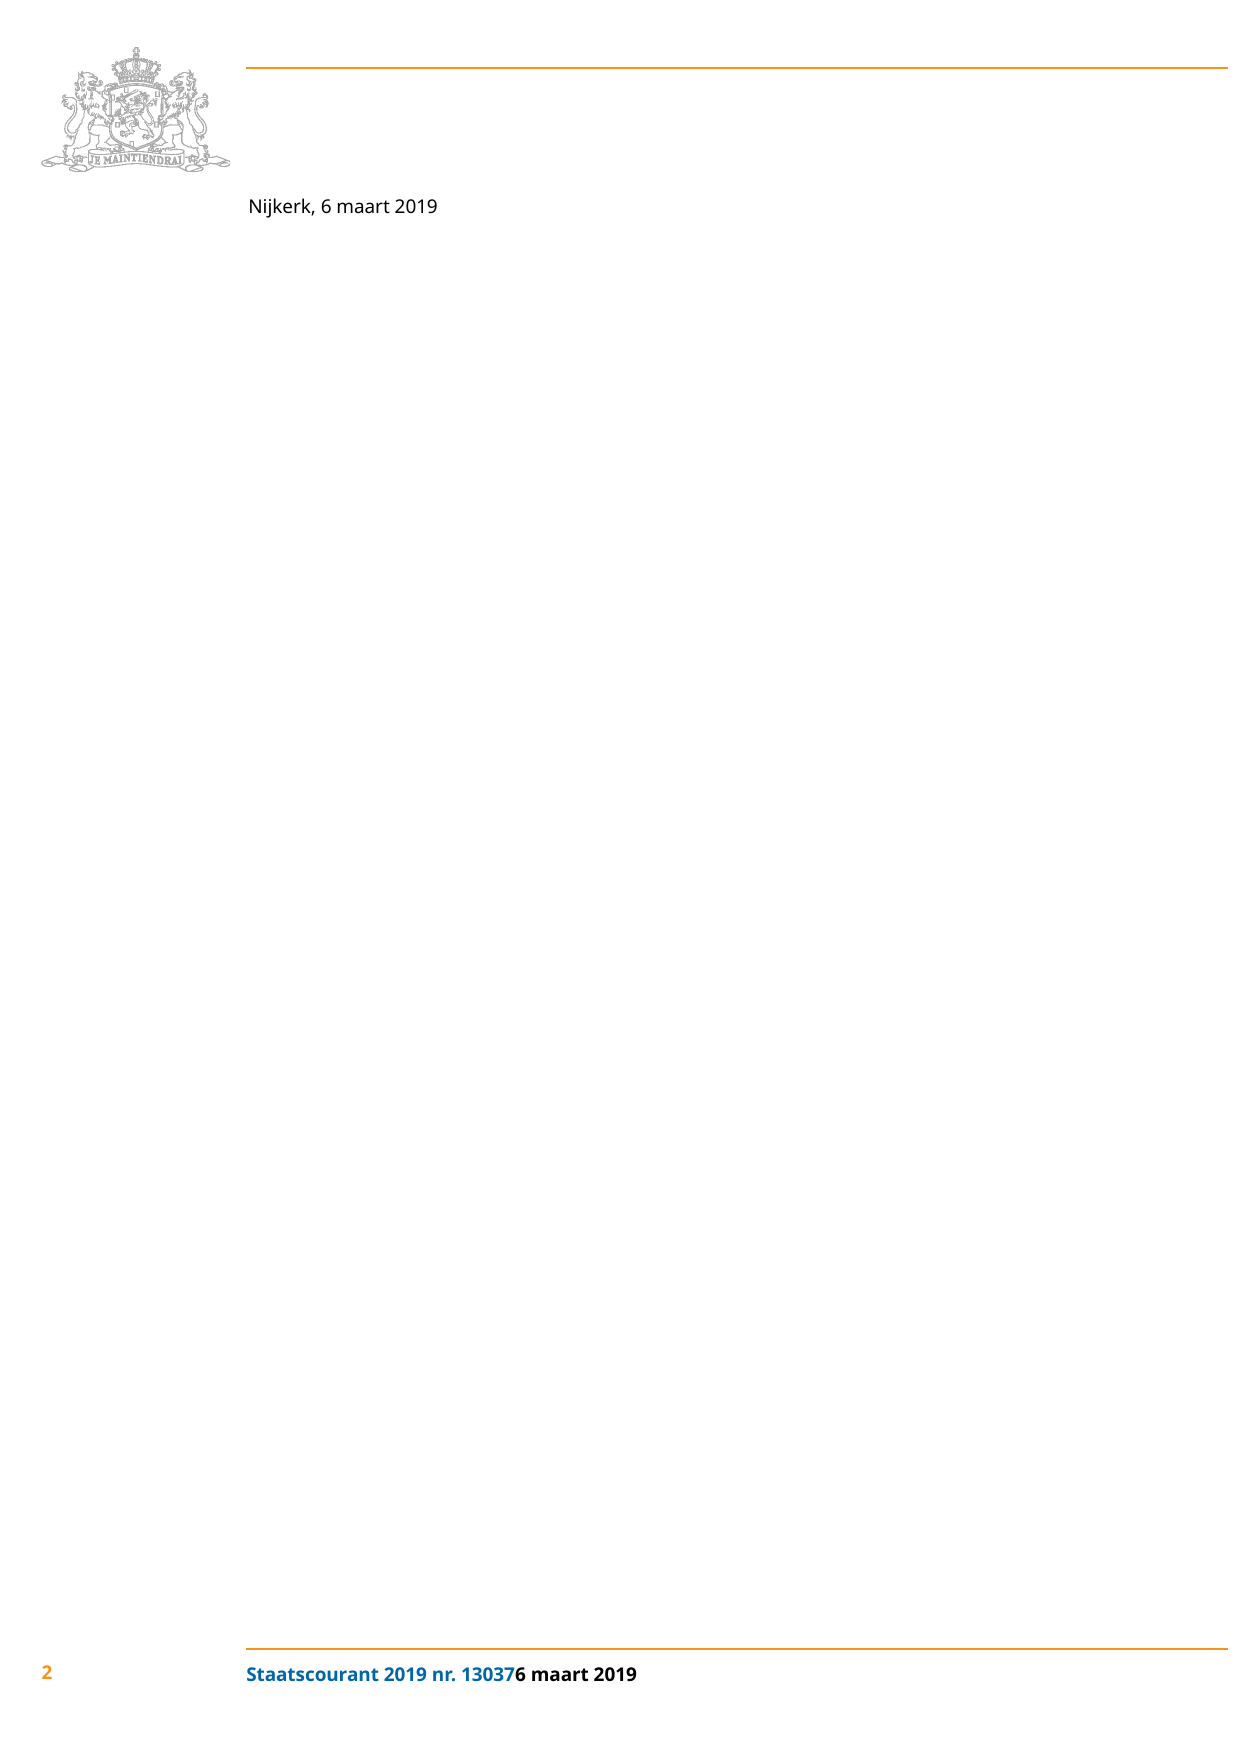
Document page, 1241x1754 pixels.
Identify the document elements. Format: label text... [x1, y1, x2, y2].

picture [41, 47, 231, 172]
text Nijkerk, 6 maart 2019 [248, 193, 1152, 219]
